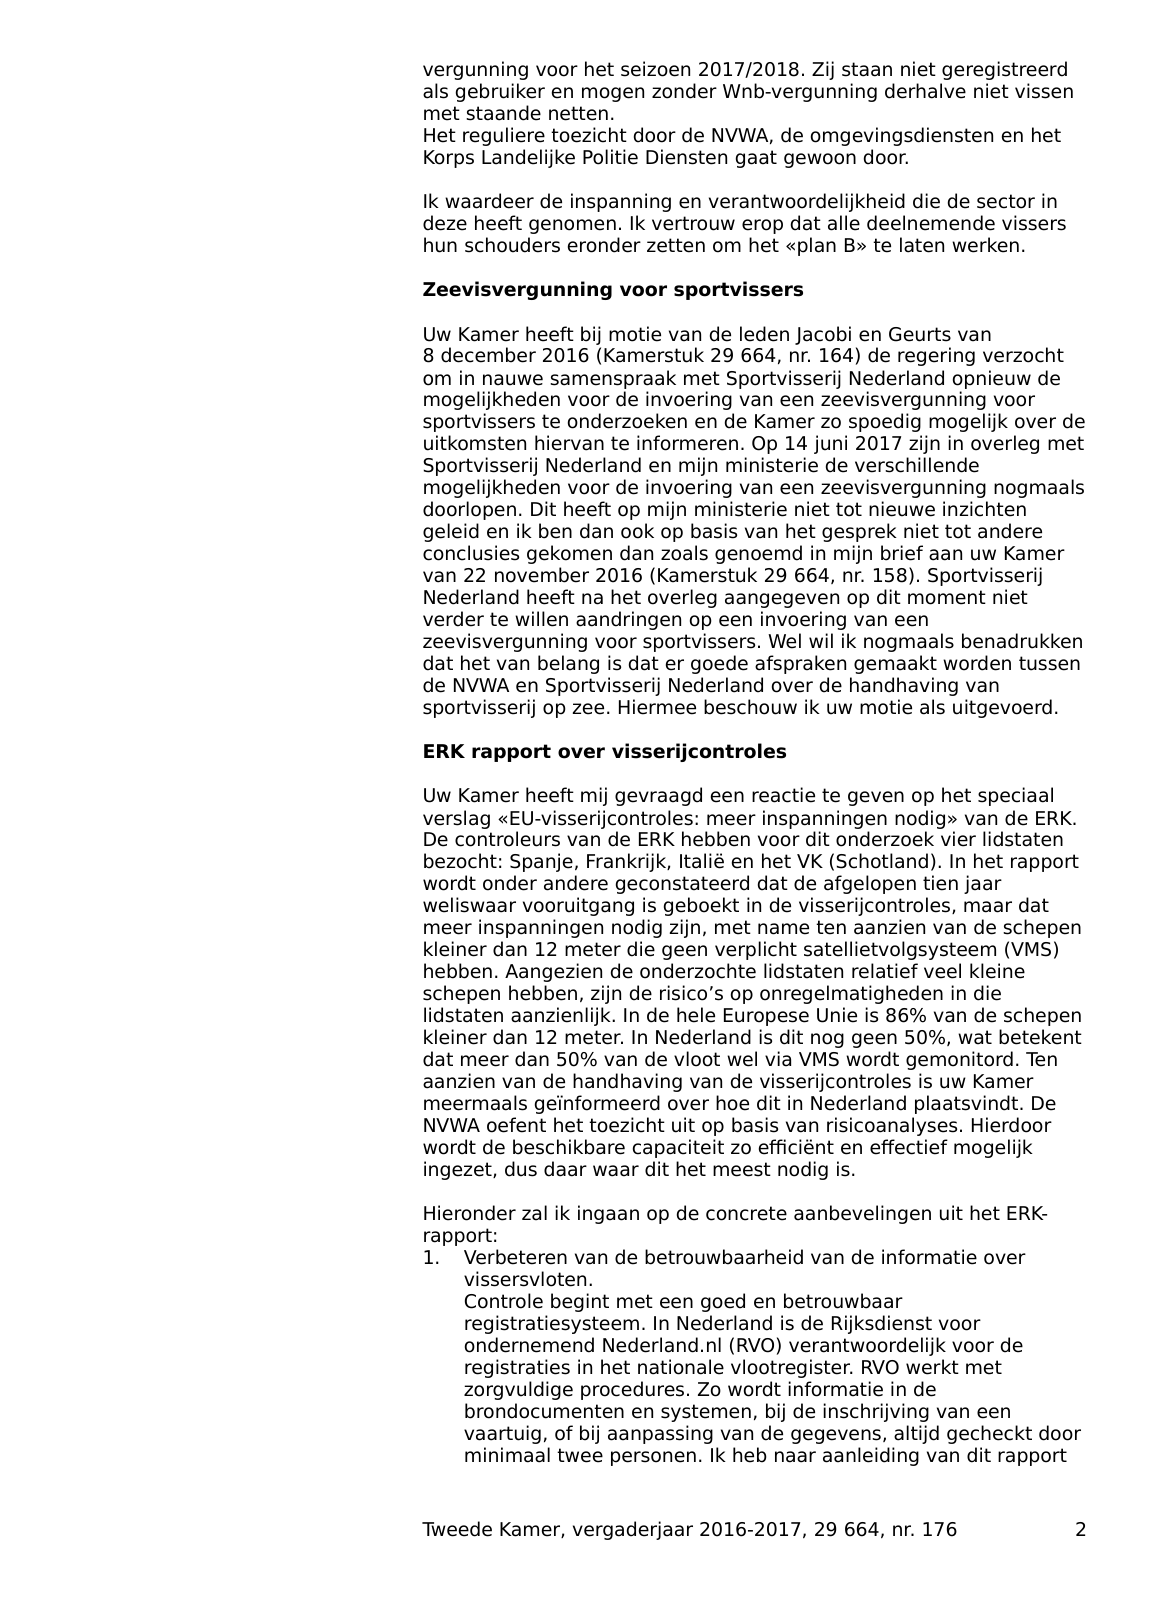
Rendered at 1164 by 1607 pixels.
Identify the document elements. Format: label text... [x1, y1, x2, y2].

subtitle ERK rapport over visserijcontroles [422, 741, 1087, 763]
text vergunning voor het seizoen 2017/2018. Zij staan niet geregistreerd als gebruiker en mogen zonder Wnb-vergunning derhalve niet vissen met staande netten. [422, 59, 1087, 125]
text Uw Kamer heeft mij gevraagd een reactie te geven op het speciaal verslag «EU-visserijcontroles: meer inspanningen nodig» van de ERK. De controleurs van de ERK hebben voor dit onderzoek vier lidstaten bezocht: Spanje, Frankrijk, Italië en het VK (Schotland). In het rapport wordt onder andere geconstateerd dat de afgelopen tien jaar weliswaar vooruitgang is geboekt in de visserijcontroles, maar dat meer inspanningen nodig zijn, met name ten aanzien van de schepen kleiner dan 12 meter die geen verplicht satellietvolgsysteem (VMS) hebben. Aangezien de onderzochte lidstaten relatief veel kleine schepen hebben, zijn de risico’s op onregelmatigheden in die lidstaten aanzienlijk. In de hele Europese Unie is 86% van de schepen kleiner dan 12 meter. In Nederland is dit nog geen 50%, wat betekent dat meer dan 50% van de vloot wel via VMS wordt gemonitord. Ten aanzien van de handhaving van de visserijcontroles is uw Kamer meermaals geïnformeerd over hoe dit in Nederland plaatsvindt. De NVWA oefent het toezicht uit op basis van risicoanalyses. Hierdoor wordt de beschikbare capaciteit zo efficiënt en effectief mogelijk ingezet, dus daar waar dit het meest nodig is. [422, 785, 1087, 1181]
text 1. Verbeteren van de betrouwbaarheid van de informatie over vissersvloten. [422, 1247, 1087, 1291]
subtitle Zeevisvergunning voor sportvissers [422, 279, 1087, 301]
text Ik waardeer de inspanning en verantwoordelijkheid die de sector in deze heeft genomen. Ik vertrouw erop dat alle deelnemende vissers hun schouders eronder zetten om het «plan B» te laten werken. [422, 191, 1087, 257]
text Het reguliere toezicht door de NVWA, de omgevingsdiensten en het Korps Landelijke Politie Diensten gaat gewoon door. [422, 125, 1087, 169]
text Uw Kamer heeft bij motie van de leden Jacobi en Geurts van 8 december 2016 (Kamerstuk 29 664, nr. 164) de regering verzocht om in nauwe samenspraak met Sportvisserij Nederland opnieuw de mogelijkheden voor de invoering van een zeevisvergunning voor sportvissers te onderzoeken en de Kamer zo spoedig mogelijk over de uitkomsten hiervan te informeren. Op 14 juni 2017 zijn in overleg met Sportvisserij Nederland en mijn ministerie de verschillende mogelijkheden voor de invoering van een zeevisvergunning nogmaals doorlopen. Dit heeft op mijn ministerie niet tot nieuwe inzichten geleid en ik ben dan ook op basis van het gesprek niet tot andere conclusies gekomen dan zoals genoemd in mijn brief aan uw Kamer van 22 november 2016 (Kamerstuk 29 664, nr. 158). Sportvisserij Nederland heeft na het overleg aangegeven op dit moment niet verder te willen aandringen op een invoering van een zeevisvergunning voor sportvissers. Wel wil ik nogmaals benadrukken dat het van belang is dat er goede afspraken gemaakt worden tussen de NVWA en Sportvisserij Nederland over de handhaving van sportvisserij op zee. Hiermee beschouw ik uw motie als uitgevoerd. [422, 323, 1087, 719]
text Controle begint met een goed en betrouwbaar registratiesysteem. In Nederland is de Rijksdienst voor ondernemend Nederland.nl (RVO) verantwoordelijk voor de registraties in het nationale vlootregister. RVO werkt met zorgvuldige procedures. Zo wordt informatie in de brondocumenten en systemen, bij de inschrijving van een vaartuig, of bij aanpassing van de gegevens, altijd gecheckt door minimaal twee personen. Ik heb naar aanleiding van dit rapport [464, 1291, 1087, 1467]
text Hieronder zal ik ingaan op de concrete aanbevelingen uit het ERK-rapport: [422, 1203, 1087, 1247]
